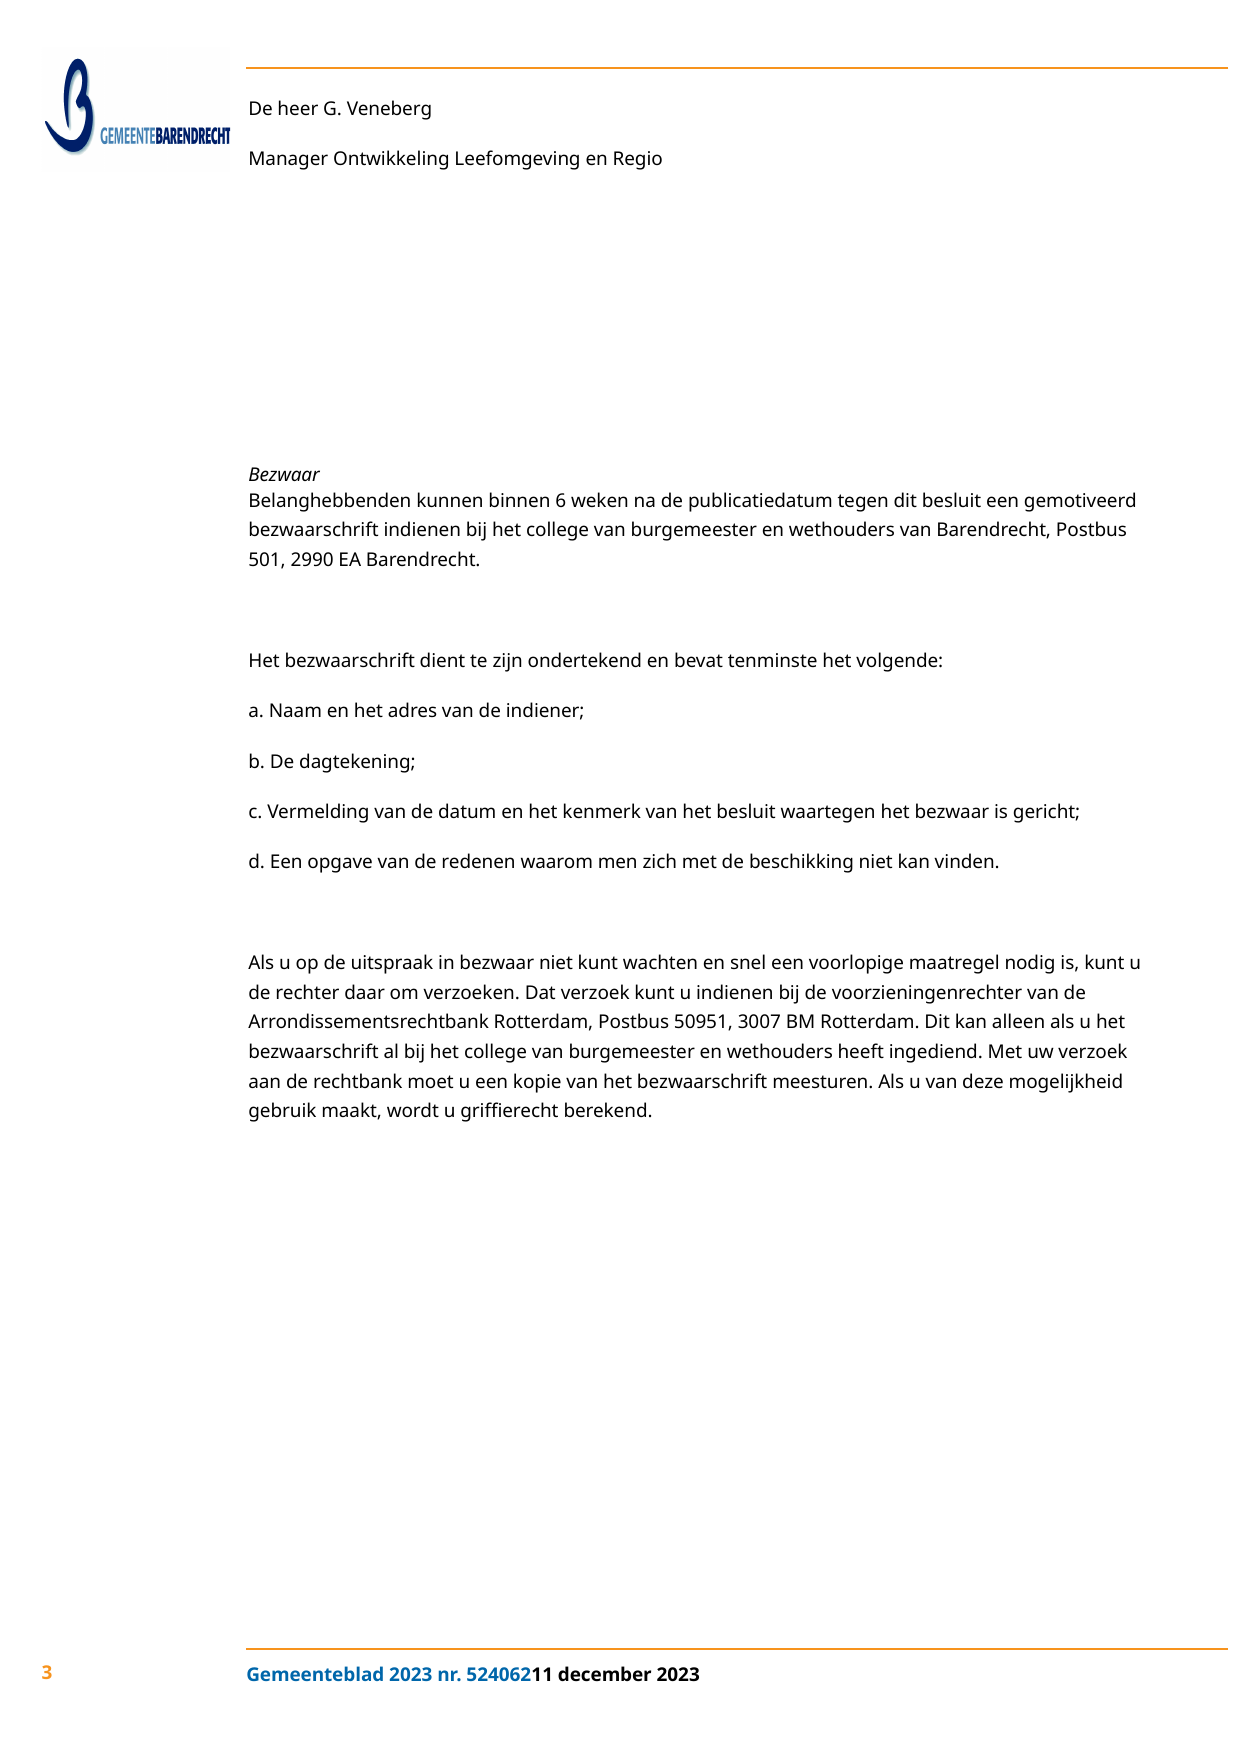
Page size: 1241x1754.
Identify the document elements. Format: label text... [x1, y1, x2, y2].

text Het bezwaarschrift dient te zijn ondertekend en bevat tenminste het volgende: [248, 647, 1152, 673]
text c. Vermelding van de datum en het kenmerk van het besluit waartegen het bezwaar is gericht; [248, 798, 1152, 824]
text d. Een opgave van de redenen waarom men zich met de beschikking niet kan vinden. [248, 849, 1152, 874]
text Als u op de uitspraak in bezwaar niet kunt wachten en snel een voorlopige maatregel nodig is, kunt u de rechter daar om verzoeken. Dat verzoek kunt u indienen bij de voorzieningenrechter van de Arrondissementsrechtbank Rotterdam, Postbus 50951, 3007 BM Rotterdam. Dit kan alleen als u het bezwaarschrift al bij het college van burgemeester en wethouders heeft ingediend. Met uw verzoek aan de rechtbank moet u een kopie van het bezwaarschrift meesturen. Als u van deze mogelijkheid gebruik maakt, wordt u griffierecht berekend. [248, 949, 1152, 1123]
text b. De dagtekening; [248, 748, 1152, 773]
text Belanghebbenden kunnen binnen 6 weken na de publicatiedatum tegen dit besluit een gemotiveerd bezwaarschrift indienen bij het college van burgemeester en wethouders van Barendrecht, Postbus 501, 2990 EA Barendrecht. [248, 487, 1152, 572]
text Bezwaar [248, 461, 1152, 487]
text De heer G. Veneberg [248, 95, 1152, 121]
text a. Naam en het adres van de indiener; [248, 697, 1152, 723]
text Manager Ontwikkeling Leefomgeving en Regio [248, 145, 1152, 171]
picture [41, 47, 231, 172]
